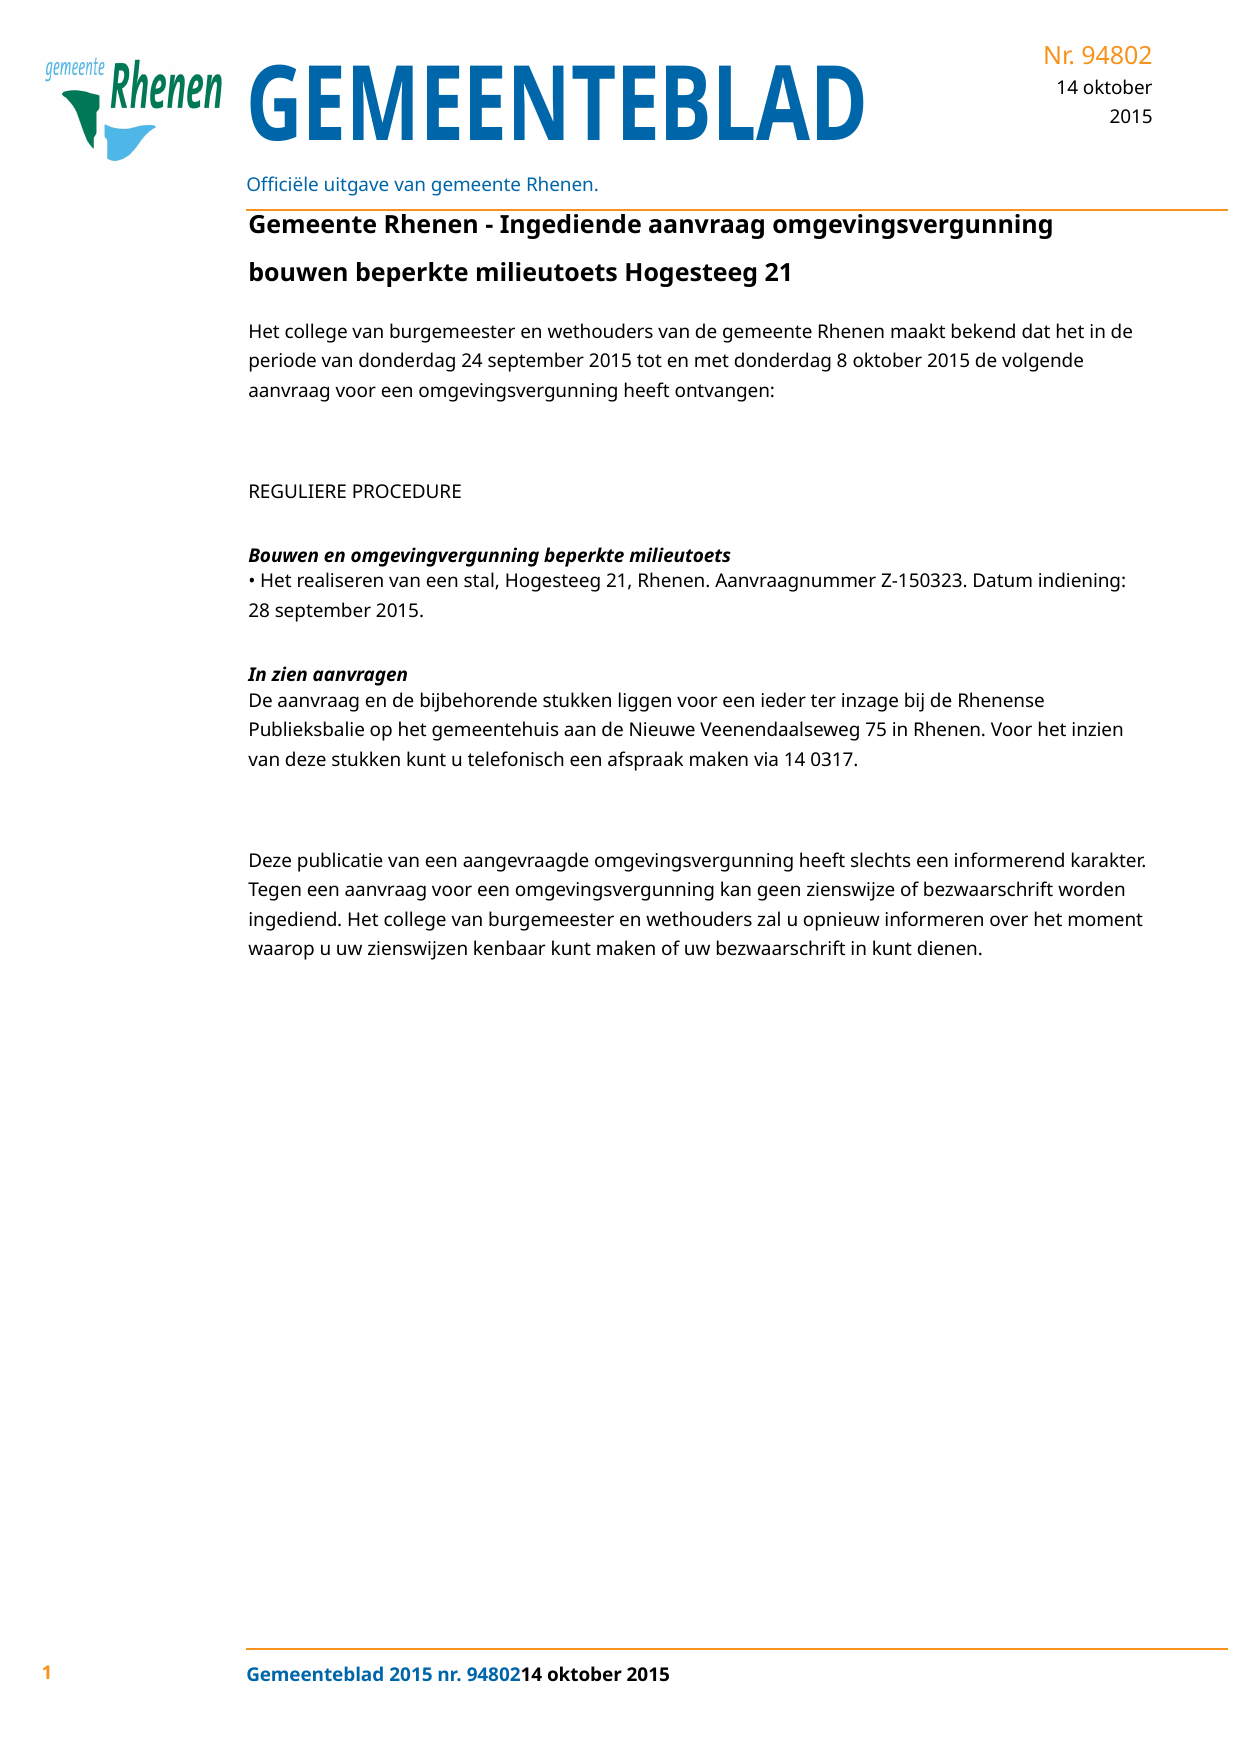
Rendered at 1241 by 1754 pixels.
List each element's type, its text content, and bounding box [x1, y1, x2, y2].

text Deze publicatie van een aangevraagde omgevingsvergunning heeft slechts een informerend karakter. Tegen een aanvraag voor een omgevingsvergunning kan geen zienswijze of bezwaarschrift worden ingediend. Het college van burgemeester en wethouders zal u opnieuw informeren over het moment waarop u uw zienswijzen kenbaar kunt maken of uw bezwaarschrift in kunt dienen. [248, 847, 1152, 961]
text De aanvraag en de bijbehorende stukken liggen voor een ieder ter inzage bij de Rhenense Publieksbalie op het gemeentehuis aan de Nieuwe Veenendaalseweg 75 in Rhenen. Voor het inzien van deze stukken kunt u telefonisch een afspraak maken via 14 0317. [248, 687, 1152, 772]
text • Het realiseren van een stal, Hogesteeg 21, Rhenen. Aanvraagnummer Z-150323. Datum indiening: 28 september 2015. [248, 568, 1152, 623]
picture [41, 47, 231, 172]
text REGULIERE PROCEDURE [248, 478, 1152, 504]
text Gemeente Rhenen - Ingediende aanvraag omgevingsvergunning bouwen beperkte milieutoets Hogesteeg 21 [248, 211, 1152, 288]
text Het college van burgemeester en wethouders van de gemeente Rhenen maakt bekend dat het in de periode van donderdag 24 september 2015 tot en met donderdag 8 oktober 2015 de volgende aanvraag voor een omgevingsvergunning heeft ontvangen: [248, 318, 1152, 403]
text In zien aanvragen [248, 661, 1152, 687]
text Bouwen en omgevingvergunning beperkte milieutoets [248, 542, 1152, 568]
